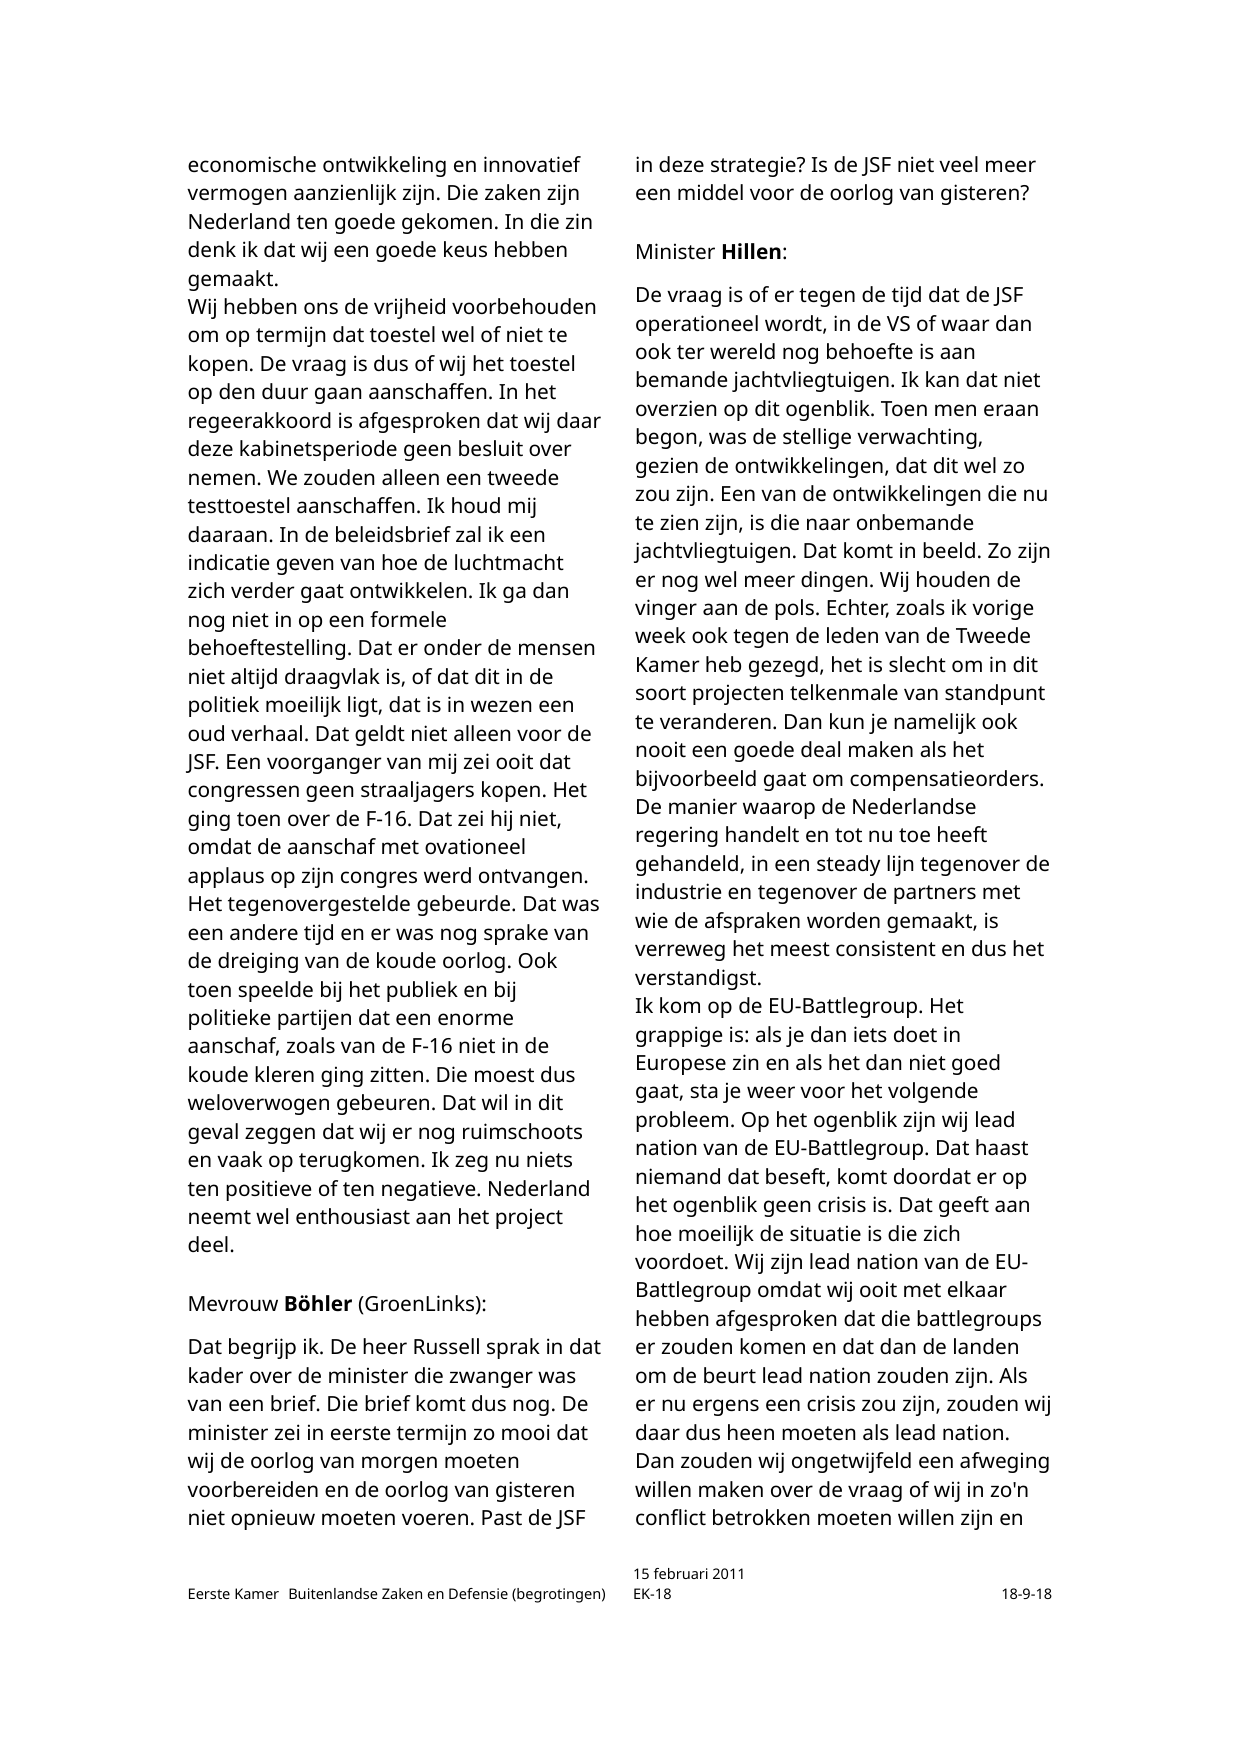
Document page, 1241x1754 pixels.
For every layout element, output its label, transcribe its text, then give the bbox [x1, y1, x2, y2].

text economische ontwikkeling en innovatief vermogen aanzienlijk zijn. Die zaken zijn Nederland ten goede gekomen. In die zin denk ik dat wij een goede keus hebben gemaakt. [187, 150, 605, 292]
text Ik kom op de EU-Battlegroup. Het grappige is: als je dan iets doet in Europese zin en als het dan niet goed gaat, sta je weer voor het volgende probleem. Op het ogenblik zijn wij lead nation van de EU-Battlegroup. Dat haast niemand dat beseft, komt doordat er op het ogenblik geen crisis is. Dat geeft aan hoe moeilijk de situatie is die zich voordoet. Wij zijn lead nation van de EU-Battlegroup omdat wij ooit met elkaar hebben afgesproken dat die battlegroups er zouden komen en dat dan de landen om de beurt lead nation zouden zijn. Als er nu ergens een crisis zou zijn, zouden wij daar dus heen moeten als lead nation. Dan zouden wij ongetwijfeld een afweging willen maken over de vraag of wij in zo'n conflict betrokken moeten willen zijn en [635, 991, 1053, 1532]
text in deze strategie? Is de JSF niet veel meer een middel voor de oorlog van gisteren? [635, 150, 1053, 207]
text Dat begrijp ik. De heer Russell sprak in dat kader over de minister die zwanger was van een brief. Die brief komt dus nog. De minister zei in eerste termijn zo mooi dat wij de oorlog van morgen moeten voorbereiden en de oorlog van gisteren niet opnieuw moeten voeren. Past de JSF [187, 1332, 605, 1532]
text Minister Hillen: [635, 237, 1053, 265]
text Wij hebben ons de vrijheid voorbehouden om op termijn dat toestel wel of niet te kopen. De vraag is dus of wij het toestel op den duur gaan aanschaffen. In het regeerakkoord is afgesproken dat wij daar deze kabinetsperiode geen besluit over nemen. We zouden alleen een tweede testtoestel aanschaffen. Ik houd mij daaraan. In de beleidsbrief zal ik een indicatie geven van hoe de luchtmacht zich verder gaat ontwikkelen. Ik ga dan nog niet in op een formele behoeftestelling. Dat er onder de mensen niet altijd draagvlak is, of dat dit in de politiek moeilijk ligt, dat is in wezen een oud verhaal. Dat geldt niet alleen voor de JSF. Een voorganger van mij zei ooit dat congressen geen straaljagers kopen. Het ging toen over de F-16. Dat zei hij niet, omdat de aanschaf met ovationeel applaus op zijn congres werd ontvangen. Het tegenovergestelde gebeurde. Dat was een andere tijd en er was nog sprake van de dreiging van de koude oorlog. Ook toen speelde bij het publiek en bij politieke partijen dat een enorme aanschaf, zoals van de F-16 niet in de koude kleren ging zitten. Die moest dus weloverwogen gebeuren. Dat wil in dit geval zeggen dat wij er nog ruimschoots en vaak op terugkomen. Ik zeg nu niets ten positieve of ten negatieve. Nederland neemt wel enthousiast aan het project deel. [187, 292, 605, 1259]
text De vraag is of er tegen de tijd dat de JSF operationeel wordt, in de VS of waar dan ook ter wereld nog behoefte is aan bemande jachtvliegtuigen. Ik kan dat niet overzien op dit ogenblik. Toen men eraan begon, was de stellige verwachting, gezien de ontwikkelingen, dat dit wel zo zou zijn. Een van de ontwikkelingen die nu te zien zijn, is die naar onbemande jachtvliegtuigen. Dat komt in beeld. Zo zijn er nog wel meer dingen. Wij houden de vinger aan de pols. Echter, zoals ik vorige week ook tegen de leden van de Tweede Kamer heb gezegd, het is slecht om in dit soort projecten telkenmale van standpunt te veranderen. Dan kun je namelijk ook nooit een goede deal maken als het bijvoorbeeld gaat om compensatieorders. De manier waarop de Nederlandse regering handelt en tot nu toe heeft gehandeld, in een steady lijn tegenover de industrie en tegenover de partners met wie de afspraken worden gemaakt, is verreweg het meest consistent en dus het verstandigst. [635, 280, 1053, 991]
text Mevrouw Böhler (GroenLinks): [187, 1289, 605, 1317]
